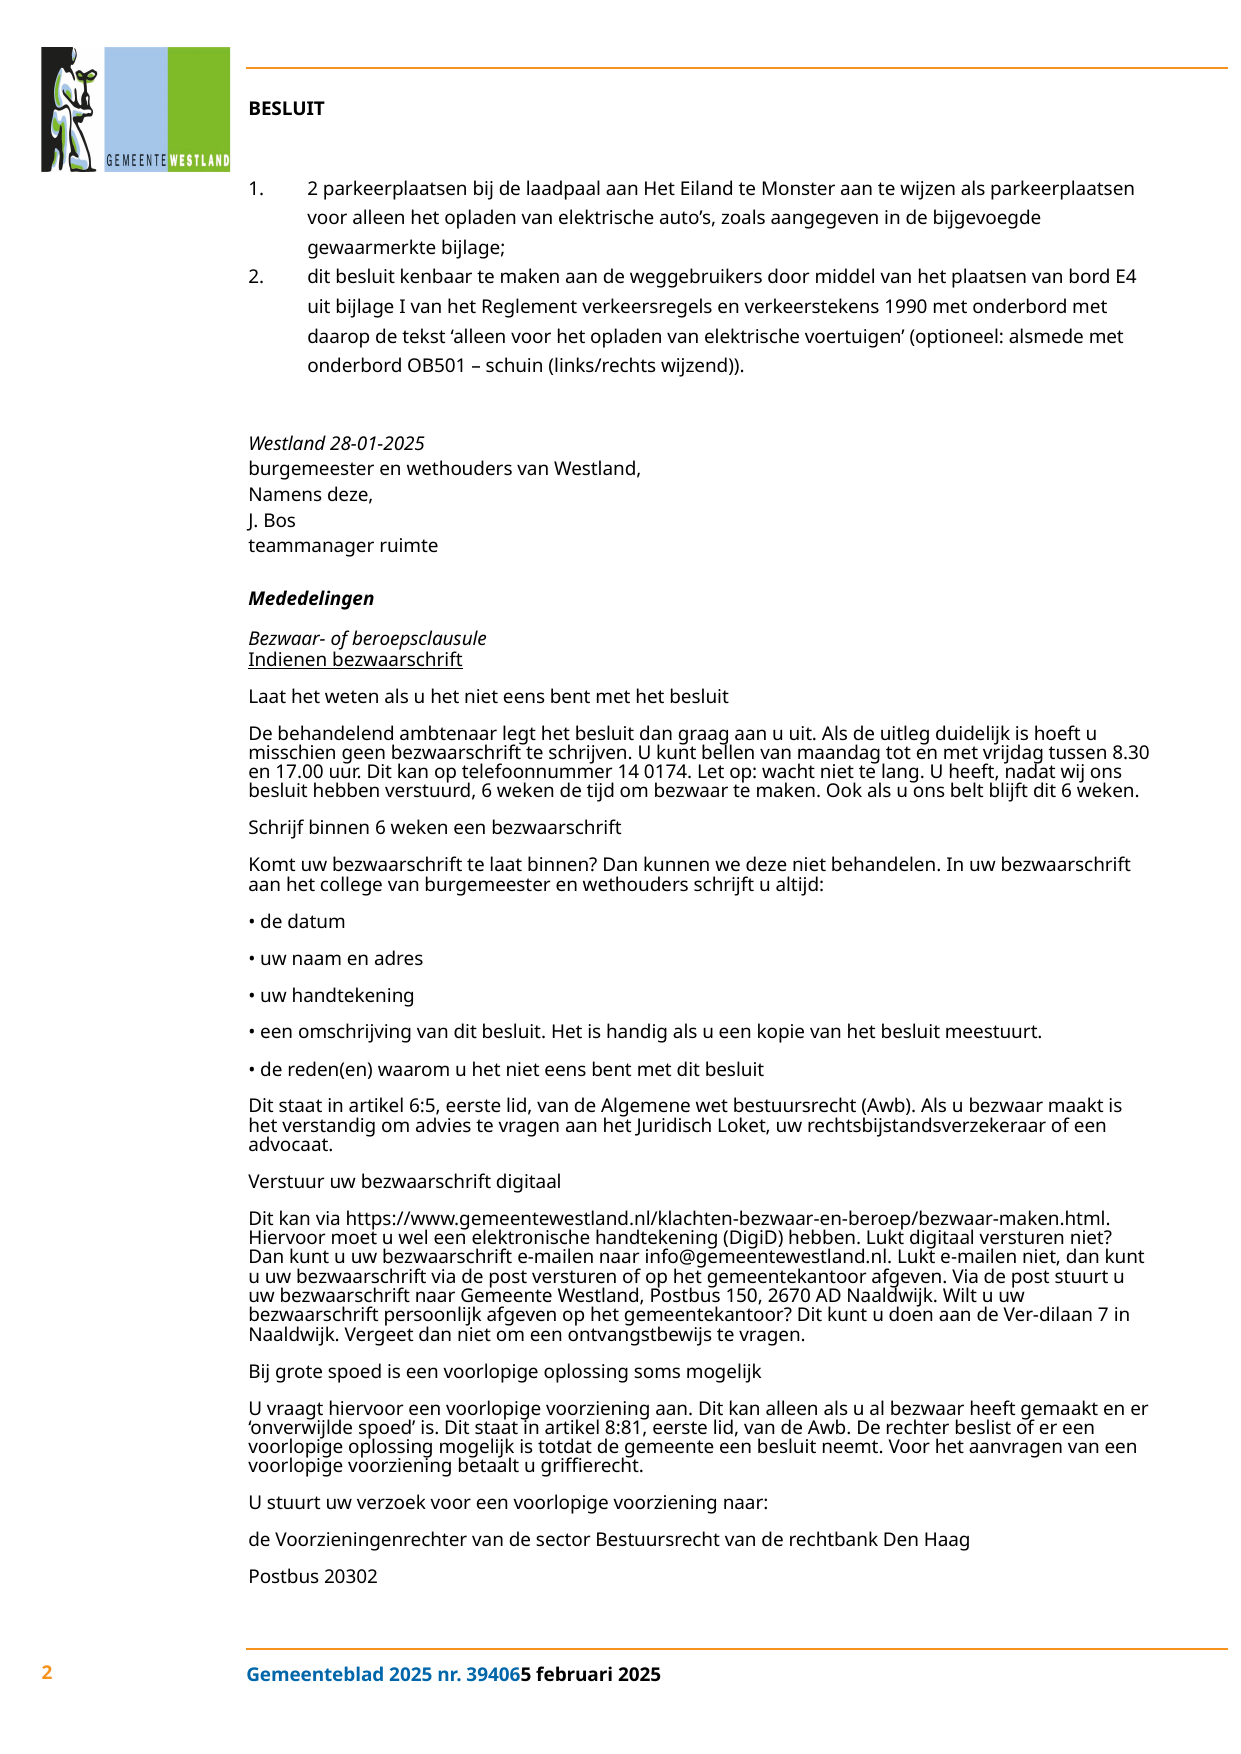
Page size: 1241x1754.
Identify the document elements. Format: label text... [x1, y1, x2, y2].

text Laat het weten als u het niet eens bent met het besluit [248, 688, 1152, 707]
text Komt uw bezwaarschrift te laat binnen? Dan kunnen we deze niet behandelen. In uw bezwaarschrift aan het college van burgemeester en wethouders schrijft u altijd: [248, 856, 1152, 895]
text Bij grote spoed is een voorlopige oplossing soms mogelijk [248, 1363, 1152, 1382]
text Mededelingen [248, 586, 1152, 611]
text de Voorzieningenrechter van de sector Bestuursrecht van de rechtbank Den Haag [248, 1531, 1152, 1551]
text Namens deze, [248, 481, 1152, 507]
text Dit staat in artikel 6:5, eerste lid, van de Algemene wet bestuursrecht (Awb). Als u bezwaar maakt is het verstandig om advies te vragen aan het Juridisch Loket, uw rechtsbijstandsverzekeraar of een advocaat. [248, 1097, 1152, 1155]
text teammanager ruimte [248, 533, 1152, 558]
text J. Bos [248, 507, 1152, 533]
text • een omschrijving van dit besluit. Het is handig als u een kopie van het besluit meestuurt. [248, 1023, 1152, 1043]
text Schrijf binnen 6 weken een bezwaarschrift [248, 819, 1152, 839]
text • uw naam en adres [248, 949, 1152, 969]
text Indienen bezwaarschrift [248, 651, 1152, 670]
text Verstuur uw bezwaarschrift digitaal [248, 1173, 1152, 1192]
text • de reden(en) waarom u het niet eens bent met dit besluit [248, 1061, 1152, 1080]
text De behandelend ambtenaar legt het besluit dan graag aan u uit. Als de uitleg duidelijk is hoeft u misschien geen bezwaarschrift te schrijven. U kunt bellen van maandag tot en met vrijdag tussen 8.30 en 17.00 uur. Dit kan op telefoonnummer 14 0174. Let op: wacht niet te lang. U heeft, nadat wij ons besluit hebben verstuurd, 6 weken de tijd om bezwaar te maken. Ook als u ons belt blijft dit 6 weken. [248, 724, 1152, 802]
text • uw handtekening [248, 987, 1152, 1006]
text Dit kan via https://www.gemeentewestland.nl/klachten-bezwaar-en-beroep/bezwaar-maken.html. Hiervoor moet u wel een elektronische handtekening (DigiD) hebben. Lukt digitaal versturen niet? Dan kunt u uw bezwaarschrift e-mailen naar info@gemeentewestland.nl. Lukt e-mailen niet, dan kunt u uw bezwaarschrift via de post versturen of op het gemeentekantoor afgeven. Via de post stuurt u uw bezwaarschrift naar Gemeente Westland, Postbus 150, 2670 AD Naaldwijk. Wilt u uw bezwaarschrift persoonlijk afgeven op het gemeentekantoor? Dit kunt u doen aan de Ver-dilaan 7 in Naaldwijk. Vergeet dan niet om een ontvangstbewijs te vragen. [248, 1210, 1152, 1345]
text U vraagt hiervoor een voorlopige voorziening aan. Dit kan alleen als u al bezwaar heeft gemaakt en er ‘onverwijlde spoed’ is. Dit staat in artikel 8:81, eerste lid, van de Awb. De rechter beslist of er een voorlopige oplossing mogelijk is totdat de gemeente een besluit neemt. Voor het aanvragen van een voorlopige voorziening betaalt u griffierecht. [248, 1399, 1152, 1477]
text BESLUIT [248, 95, 1152, 121]
text • de datum [248, 913, 1152, 932]
text U stuurt uw verzoek voor een voorlopige voorziening naar: [248, 1494, 1152, 1514]
picture [41, 47, 231, 172]
list dit besluit kenbaar te maken aan de weggebruikers door middel van het plaatsen van bord E4 uit bijlage I van het Reglement verkeersregels en verkeerstekens 1990 met onderbord met daarop de tekst ‘alleen voor het opladen van elektrische voertuigen’ (optioneel: alsmede met onderbord OB501 – schuin (links/rechts wijzend)). [248, 264, 1152, 378]
text burgemeester en wethouders van Westland, [248, 456, 1152, 481]
list 2 parkeerplaatsen bij de laadpaal aan Het Eiland te Monster aan te wijzen als parkeerplaatsen voor alleen het opladen van elektrische auto’s, zoals aangegeven in de bijgevoegde gewaarmerkte bijlage; [248, 175, 1152, 260]
text Postbus 20302 [248, 1568, 1152, 1588]
text Westland 28-01-2025 [248, 430, 1152, 456]
text Bezwaar- of beroepsclausule [248, 625, 1152, 651]
